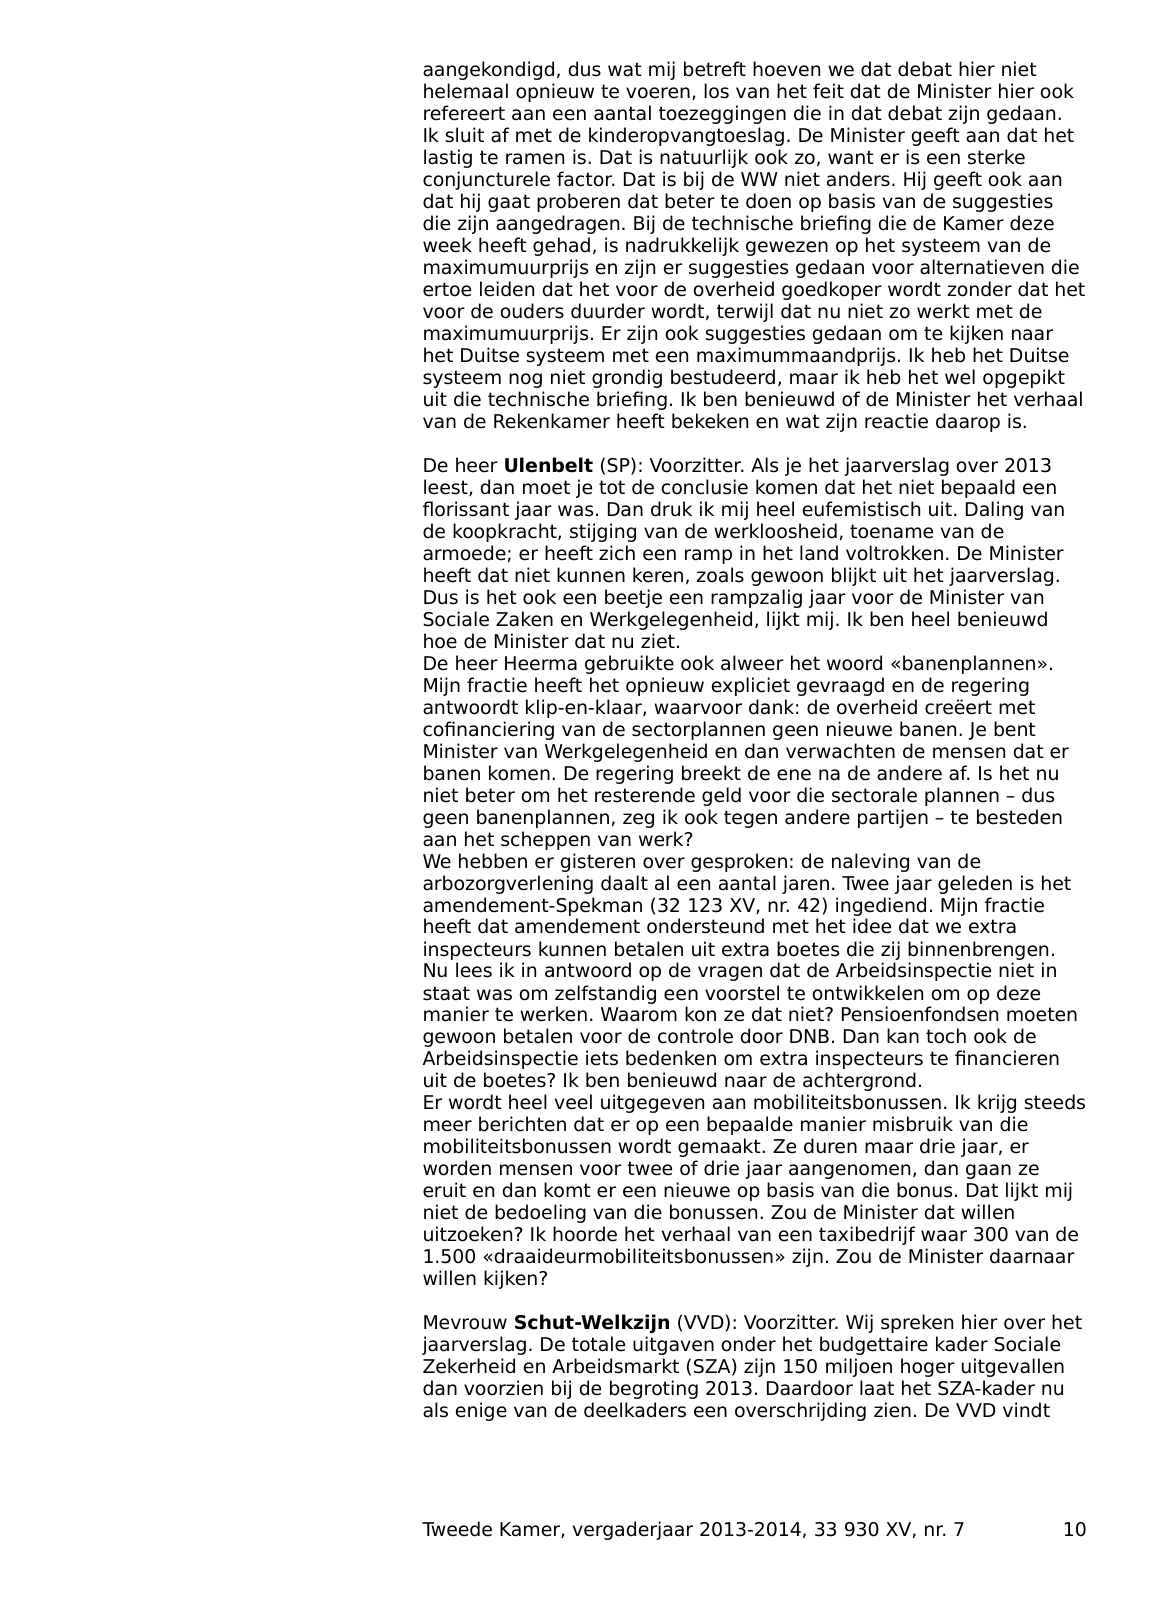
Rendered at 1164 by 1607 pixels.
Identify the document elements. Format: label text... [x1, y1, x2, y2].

text Er wordt heel veel uitgegeven aan mobiliteitsbonussen. Ik krijg steeds meer berichten dat er op een bepaalde manier misbruik van die mobiliteitsbonussen wordt gemaakt. Ze duren maar drie jaar, er worden mensen voor twee of drie jaar aangenomen, dan gaan ze eruit en dan komt er een nieuwe op basis van die bonus. Dat lijkt mij niet de bedoeling van die bonussen. Zou de Minister dat willen uitzoeken? Ik hoorde het verhaal van een taxibedrijf waar 300 van de 1.500 «draaideurmobiliteitsbonussen» zijn. Zou de Minister daarnaar willen kijken? [422, 1092, 1087, 1290]
text aangekondigd, dus wat mij betreft hoeven we dat debat hier niet helemaal opnieuw te voeren, los van het feit dat de Minister hier ook refereert aan een aantal toezeggingen die in dat debat zijn gedaan. [422, 59, 1087, 125]
text De heer Heerma gebruikte ook alweer het woord «banenplannen». Mijn fractie heeft het opnieuw expliciet gevraagd en de regering antwoordt klip-en-klaar, waarvoor dank: de overheid creëert met cofinanciering van de sectorplannen geen nieuwe banen. Je bent Minister van Werkgelegenheid en dan verwachten de mensen dat er banen komen. De regering breekt de ene na de andere af. Is het nu niet beter om het resterende geld voor die sectorale plannen – dus geen banenplannen, zeg ik ook tegen andere partijen – te besteden aan het scheppen van werk? [422, 653, 1087, 851]
text We hebben er gisteren over gesproken: de naleving van de arbozorgverlening daalt al een aantal jaren. Twee jaar geleden is het amendement-Spekman (32 123 XV, nr. 42) ingediend. Mijn fractie heeft dat amendement ondersteund met het idee dat we extra inspecteurs kunnen betalen uit extra boetes die zij binnenbrengen. Nu lees ik in antwoord op de vragen dat de Arbeidsinspectie niet in staat was om zelfstandig een voorstel te ontwikkelen om op deze manier te werken. Waarom kon ze dat niet? Pensioenfondsen moeten gewoon betalen voor de controle door DNB. Dan kan toch ook de Arbeidsinspectie iets bedenken om extra inspecteurs te financieren uit de boetes? Ik ben benieuwd naar de achtergrond. [422, 851, 1087, 1092]
text Ik sluit af met de kinderopvangtoeslag. De Minister geeft aan dat het lastig te ramen is. Dat is natuurlijk ook zo, want er is een sterke conjuncturele factor. Dat is bij de WW niet anders. Hij geeft ook aan dat hij gaat proberen dat beter te doen op basis van de suggesties die zijn aangedragen. Bij de technische briefing die de Kamer deze week heeft gehad, is nadrukkelijk gewezen op het systeem van de maximumuurprijs en zijn er suggesties gedaan voor alternatieven die ertoe leiden dat het voor de overheid goedkoper wordt zonder dat het voor de ouders duurder wordt, terwijl dat nu niet zo werkt met de maximumuurprijs. Er zijn ook suggesties gedaan om te kijken naar het Duitse systeem met een maximummaandprijs. Ik heb het Duitse systeem nog niet grondig bestudeerd, maar ik heb het wel opgepikt uit die technische briefing. Ik ben benieuwd of de Minister het verhaal van de Rekenkamer heeft bekeken en wat zijn reactie daarop is. [422, 125, 1087, 433]
text De heer Ulenbelt (SP): Voorzitter. Als je het jaarverslag over 2013 leest, dan moet je tot de conclusie komen dat het niet bepaald een florissant jaar was. Dan druk ik mij heel eufemistisch uit. Daling van de koopkracht, stijging van de werkloosheid, toename van de armoede; er heeft zich een ramp in het land voltrokken. De Minister heeft dat niet kunnen keren, zoals gewoon blijkt uit het jaarverslag. Dus is het ook een beetje een rampzalig jaar voor de Minister van Sociale Zaken en Werkgelegenheid, lijkt mij. Ik ben heel benieuwd hoe de Minister dat nu ziet. [422, 455, 1087, 653]
text Mevrouw Schut-Welkzijn (VVD): Voorzitter. Wij spreken hier over het jaarverslag. De totale uitgaven onder het budgettaire kader Sociale Zekerheid en Arbeidsmarkt (SZA) zijn 150 miljoen hoger uitgevallen dan voorzien bij de begroting 2013. Daardoor laat het SZA-kader nu als enige van de deelkaders een overschrijding zien. De VVD vindt [422, 1312, 1087, 1422]
